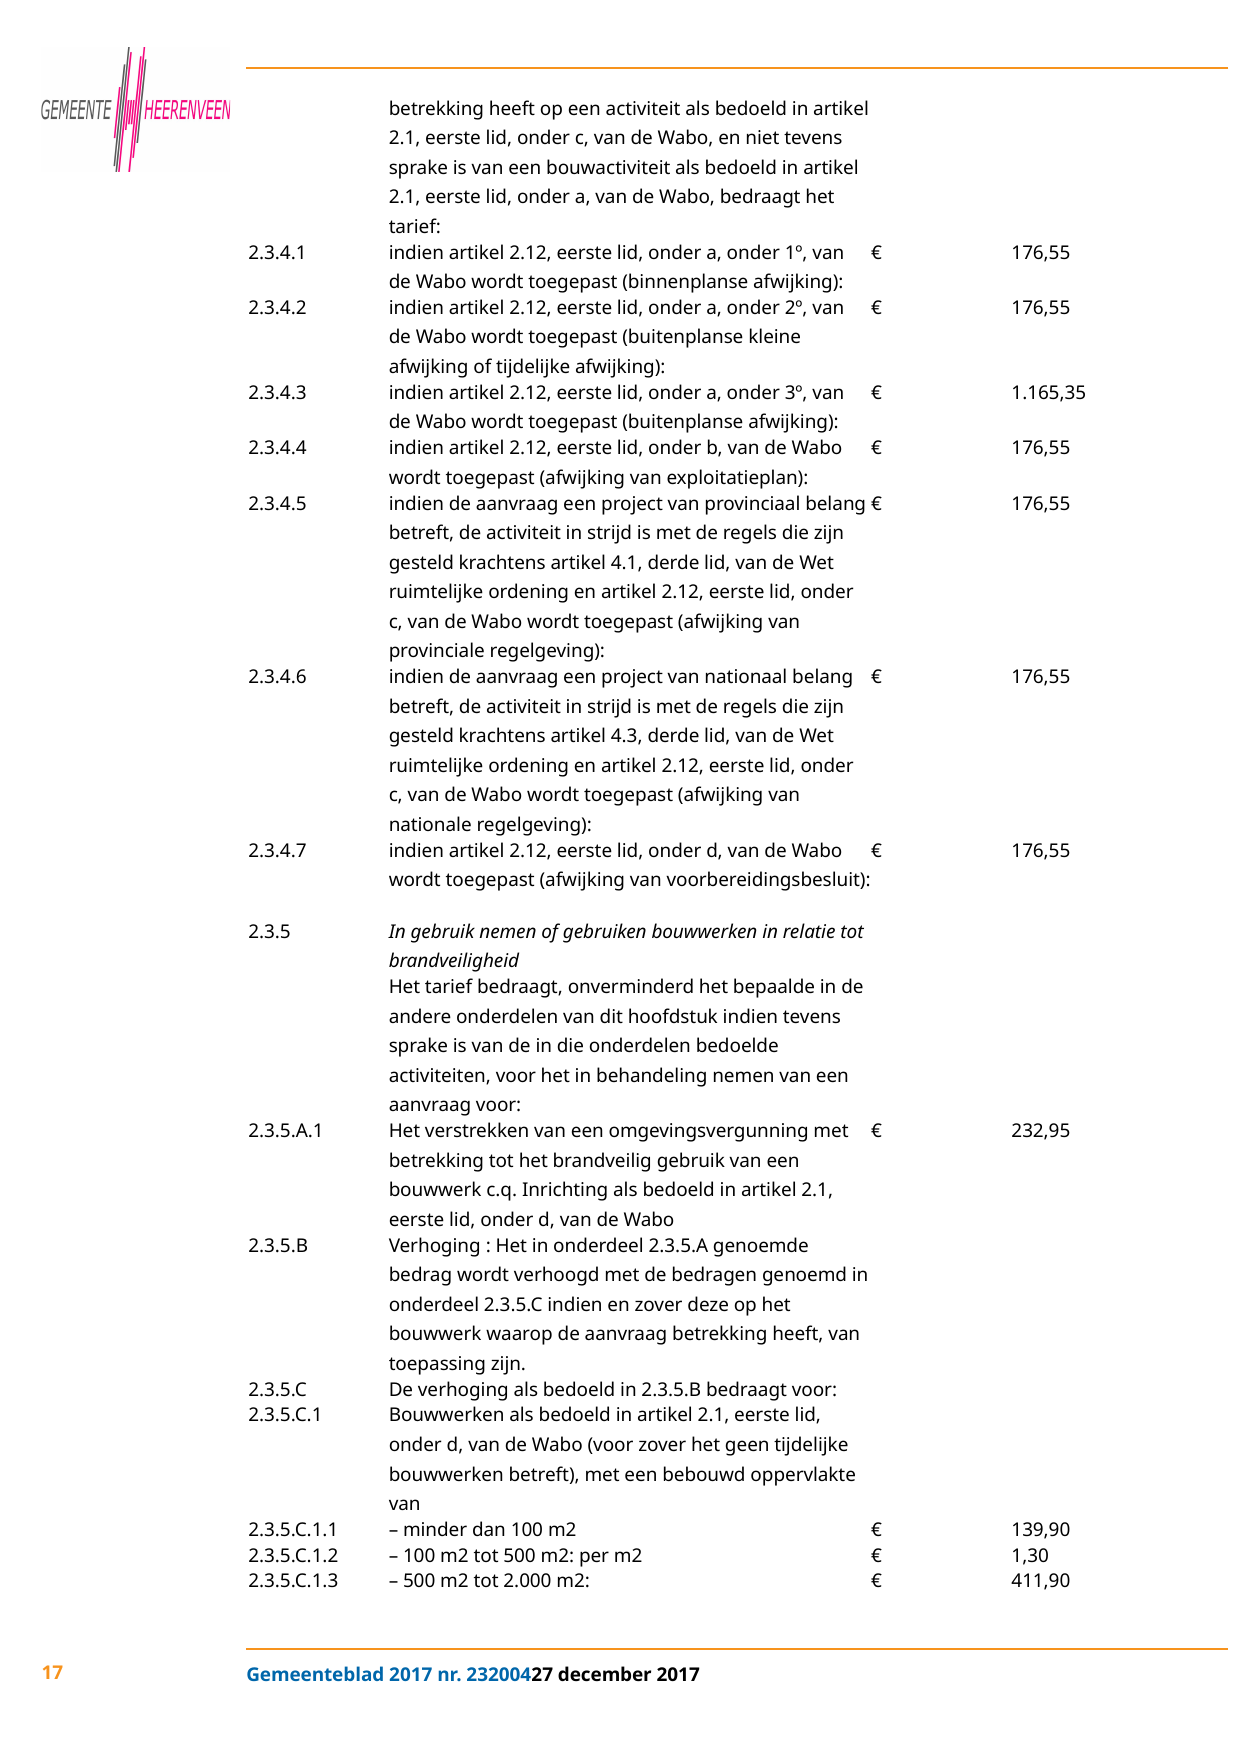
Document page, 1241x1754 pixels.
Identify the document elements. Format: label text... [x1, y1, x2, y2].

table_cell Het verstrekken van een omgevingsvergunning met betrekking tot het brandveilig gebruik van een bouwwerk c.q. Inrichting als bedoeld in artikel 2.1, eerste lid, onder d, van de Wabo [389, 1118, 871, 1232]
table_cell indien artikel 2.12, eerste lid, onder a, onder 3º, van de Wabo wordt toegepast (buitenplanse afwijking): [389, 379, 871, 434]
table_cell [1011, 1376, 1152, 1402]
table_cell 2.3.4.2 [248, 294, 388, 379]
table_cell € [871, 837, 1011, 892]
table_cell – 500 m2 tot 2.000 m2: [389, 1568, 871, 1593]
table_cell [871, 918, 1011, 973]
table_cell [871, 1232, 1011, 1376]
table_cell 2.3.5.B [248, 1232, 388, 1376]
table_cell In gebruik nemen of gebruiken bouwwerken in relatie tot brandveiligheid [389, 918, 871, 973]
table_cell 2.3.5.C.1.1 [248, 1516, 388, 1542]
table_cell [248, 892, 388, 918]
table_cell 176,55 [1011, 837, 1152, 892]
table_cell 2.3.4.4 [248, 434, 388, 490]
table_cell 139,90 [1011, 1516, 1152, 1542]
table_cell 2.3.5.C.1.2 [248, 1542, 388, 1568]
table_cell [389, 892, 871, 918]
table_cell betrekking heeft op een activiteit als bedoeld in artikel 2.1, eerste lid, onder c, van de Wabo, en niet tevens sprake is van een bouwactiviteit als bedoeld in artikel 2.1, eerste lid, onder a, van de Wabo, bedraagt het tarief: [389, 95, 871, 239]
table_cell 2.3.4.3 [248, 379, 388, 434]
table_cell € [871, 294, 1011, 379]
table_cell indien artikel 2.12, eerste lid, onder a, onder 1º, van de Wabo wordt toegepast (binnenplanse afwijking): [389, 239, 871, 294]
table_cell [871, 95, 1011, 239]
table_cell 2.3.4.6 [248, 663, 388, 837]
table_cell 2.3.4.1 [248, 239, 388, 294]
table_cell – 100 m2 tot 500 m2: per m2 [389, 1542, 871, 1568]
table_cell [871, 892, 1011, 918]
table_cell € [871, 490, 1011, 663]
table_cell 176,55 [1011, 294, 1152, 379]
table_cell € [871, 434, 1011, 490]
table_cell – minder dan 100 m2 [389, 1516, 871, 1542]
table_cell 2.3.5 [248, 918, 388, 973]
table_cell 1,30 [1011, 1542, 1152, 1568]
table_cell 176,55 [1011, 663, 1152, 837]
table_cell indien de aanvraag een project van nationaal belang betreft, de activiteit in strijd is met de regels die zijn gesteld krachtens artikel 4.3, derde lid, van de Wet ruimtelijke ordening en artikel 2.12, eerste lid, onder c, van de Wabo wordt toegepast (afwijking van nationale regelgeving): [389, 663, 871, 837]
table_cell [1011, 1232, 1152, 1376]
table_cell 176,55 [1011, 434, 1152, 490]
table_cell 176,55 [1011, 239, 1152, 294]
table_cell 1.165,35 [1011, 379, 1152, 434]
table_cell Verhoging : Het in onderdeel 2.3.5.A genoemde bedrag wordt verhoogd met de bedragen genoemd in onderdeel 2.3.5.C indien en zover deze op het bouwwerk waarop de aanvraag betrekking heeft, van toepassing zijn. [389, 1232, 871, 1376]
table_cell [1011, 1402, 1152, 1516]
table_cell € [871, 1118, 1011, 1232]
table_cell 176,55 [1011, 490, 1152, 663]
table_cell € [871, 663, 1011, 837]
table_cell [871, 1402, 1011, 1516]
table_cell 2.3.4.7 [248, 837, 388, 892]
table_cell 2.3.4.5 [248, 490, 388, 663]
table_cell 232,95 [1011, 1118, 1152, 1232]
table_cell € [871, 239, 1011, 294]
table_cell [871, 973, 1011, 1117]
table_cell 2.3.5.C.1.3 [248, 1568, 388, 1593]
table_cell 2.3.5.A.1 [248, 1118, 388, 1232]
table_cell indien artikel 2.12, eerste lid, onder b, van de Wabo wordt toegepast (afwijking van exploitatieplan): [389, 434, 871, 490]
table_cell [1011, 892, 1152, 918]
table_cell € [871, 379, 1011, 434]
table_cell [1011, 95, 1152, 239]
table_cell € [871, 1516, 1011, 1542]
table_cell [1011, 973, 1152, 1117]
table_cell 2.3.5.C.1 [248, 1402, 388, 1516]
table_cell [248, 973, 388, 1117]
table_cell indien artikel 2.12, eerste lid, onder d, van de Wabo wordt toegepast (afwijking van voorbereidingsbesluit): [389, 837, 871, 892]
table_cell Het tarief bedraagt, onverminderd het bepaalde in de andere onderdelen van dit hoofdstuk indien tevens sprake is van de in die onderdelen bedoelde activiteiten, voor het in behandeling nemen van een aanvraag voor: [389, 973, 871, 1117]
picture [41, 47, 231, 172]
table_cell [871, 1376, 1011, 1402]
table_cell € [871, 1542, 1011, 1568]
table_cell De verhoging als bedoeld in 2.3.5.B bedraagt voor: [389, 1376, 871, 1402]
table_cell € [871, 1568, 1011, 1593]
table_cell [1011, 918, 1152, 973]
table_cell Bouwwerken als bedoeld in artikel 2.1, eerste lid, onder d, van de Wabo (voor zover het geen tijdelijke bouwwerken betreft), met een bebouwd oppervlakte van [389, 1402, 871, 1516]
table_cell 411,90 [1011, 1568, 1152, 1593]
table_cell indien artikel 2.12, eerste lid, onder a, onder 2º, van de Wabo wordt toegepast (buitenplanse kleine afwijking of tijdelijke afwijking): [389, 294, 871, 379]
table_cell 2.3.5.C [248, 1376, 388, 1402]
table_cell indien de aanvraag een project van provinciaal belang betreft, de activiteit in strijd is met de regels die zijn gesteld krachtens artikel 4.1, derde lid, van de Wet ruimtelijke ordening en artikel 2.12, eerste lid, onder c, van de Wabo wordt toegepast (afwijking van provinciale regelgeving): [389, 490, 871, 663]
table_cell [248, 95, 388, 239]
